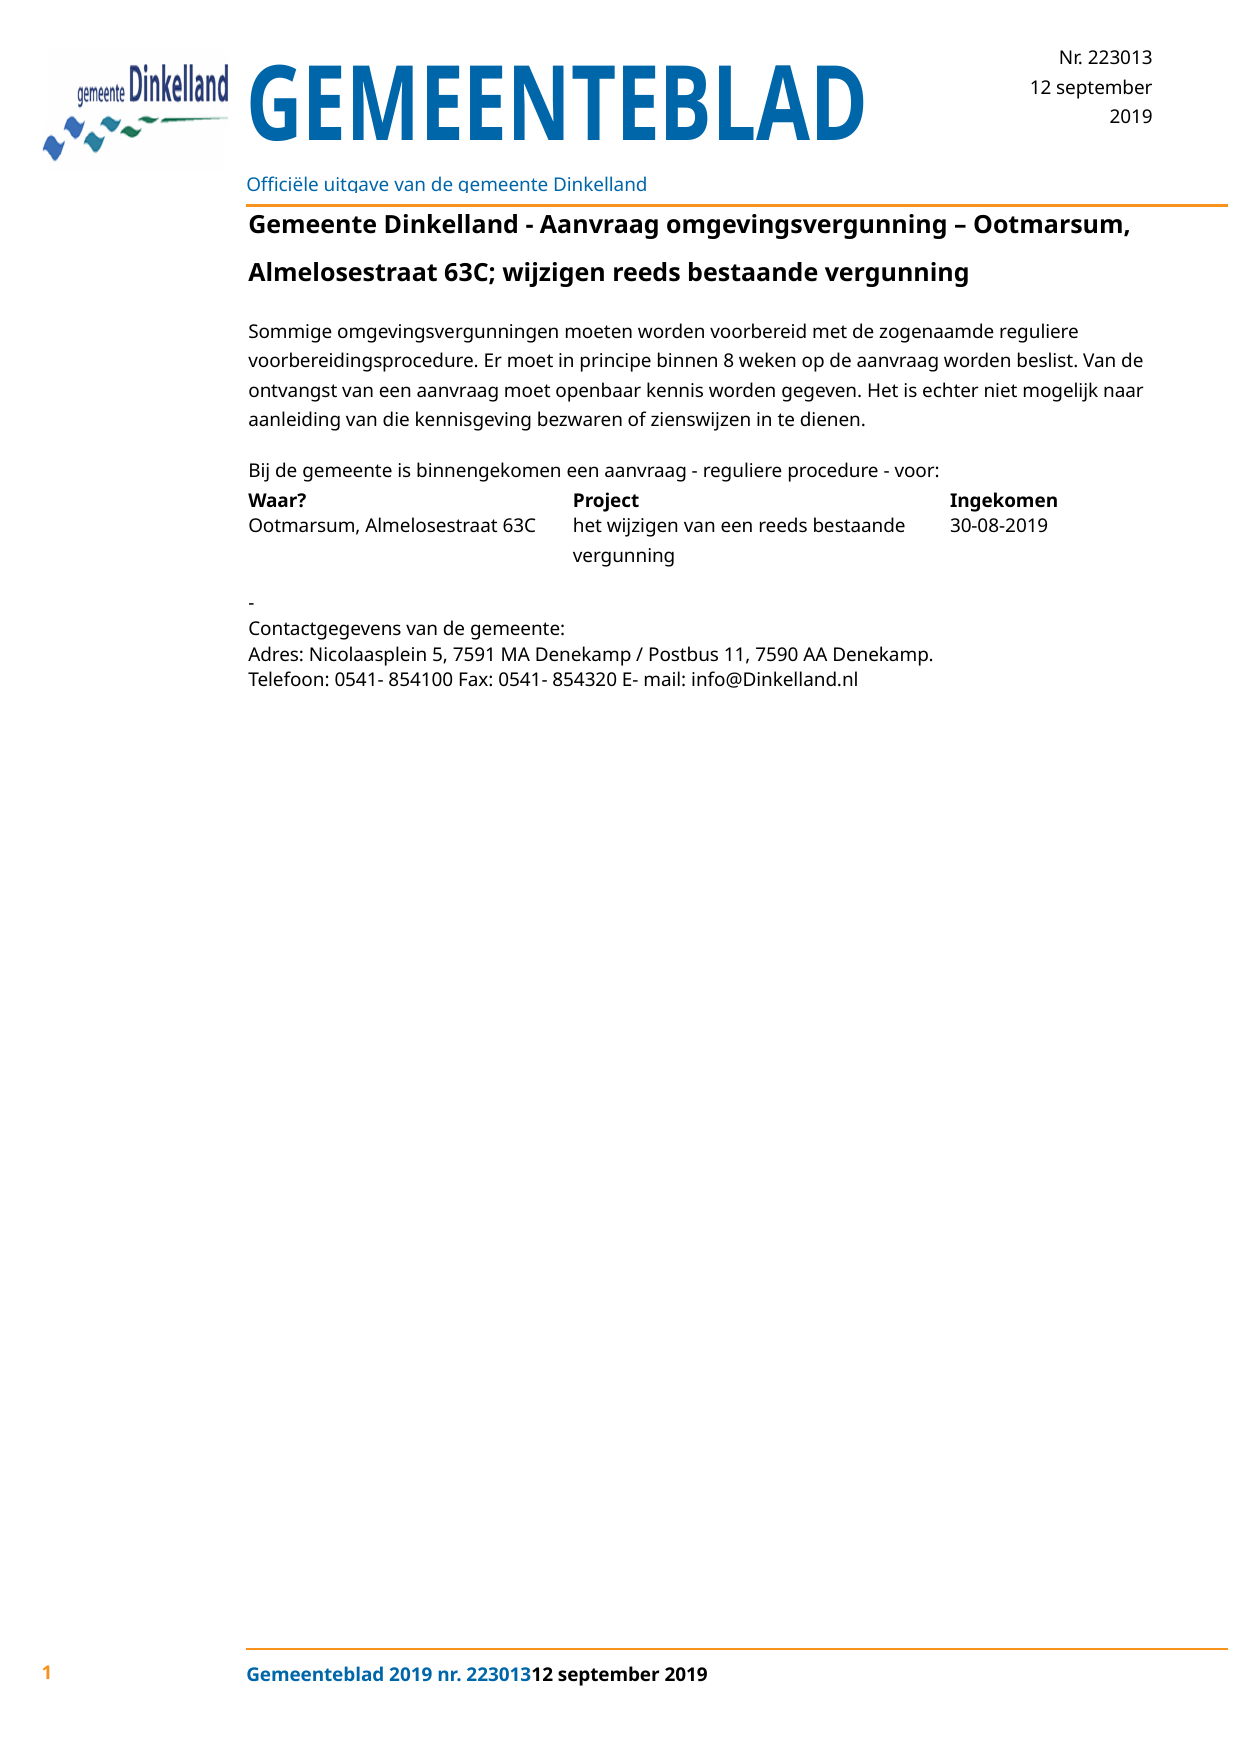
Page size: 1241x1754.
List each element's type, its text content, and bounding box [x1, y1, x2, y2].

table_cell 30-08-2019 [950, 513, 1152, 568]
table_header Ingekomen [950, 487, 1152, 512]
text Contactgegevens van de gemeente: [248, 615, 1152, 641]
text Gemeente Dinkelland - Aanvraag omgevingsvergunning – Ootmarsum, Almelosestraat 63C; wijzigen reeds bestaande vergunning [248, 207, 1152, 288]
table_header Waar? [248, 487, 573, 512]
table_cell het wijzigen van een reeds bestaande vergunning [573, 513, 950, 568]
table_header Project [573, 487, 950, 512]
table_cell Ootmarsum, Almelosestraat 63C [248, 513, 573, 568]
text - [248, 589, 1152, 615]
text Sommige omgevingsvergunningen moeten worden voorbereid met de zogenaamde reguliere voorbereidingsprocedure. Er moet in principe binnen 8 weken op de aanvraag worden beslist. Van de ontvangst van een aanvraag moet openbaar kennis worden gegeven. Het is echter niet mogelijk naar aanleiding van die kennisgeving bezwaren of zienswijzen in te dienen. [248, 318, 1152, 432]
text Bij de gemeente is binnengekomen een aanvraag - reguliere procedure - voor: [248, 457, 1152, 483]
text Telefoon: 0541- 854100 Fax: 0541- 854320 E- mail: info@Dinkelland.nl [248, 666, 1152, 692]
text Adres: Nicolaasplein 5, 7591 MA Denekamp / Postbus 11, 7590 AA Denekamp. [248, 641, 1152, 666]
picture [41, 47, 231, 172]
